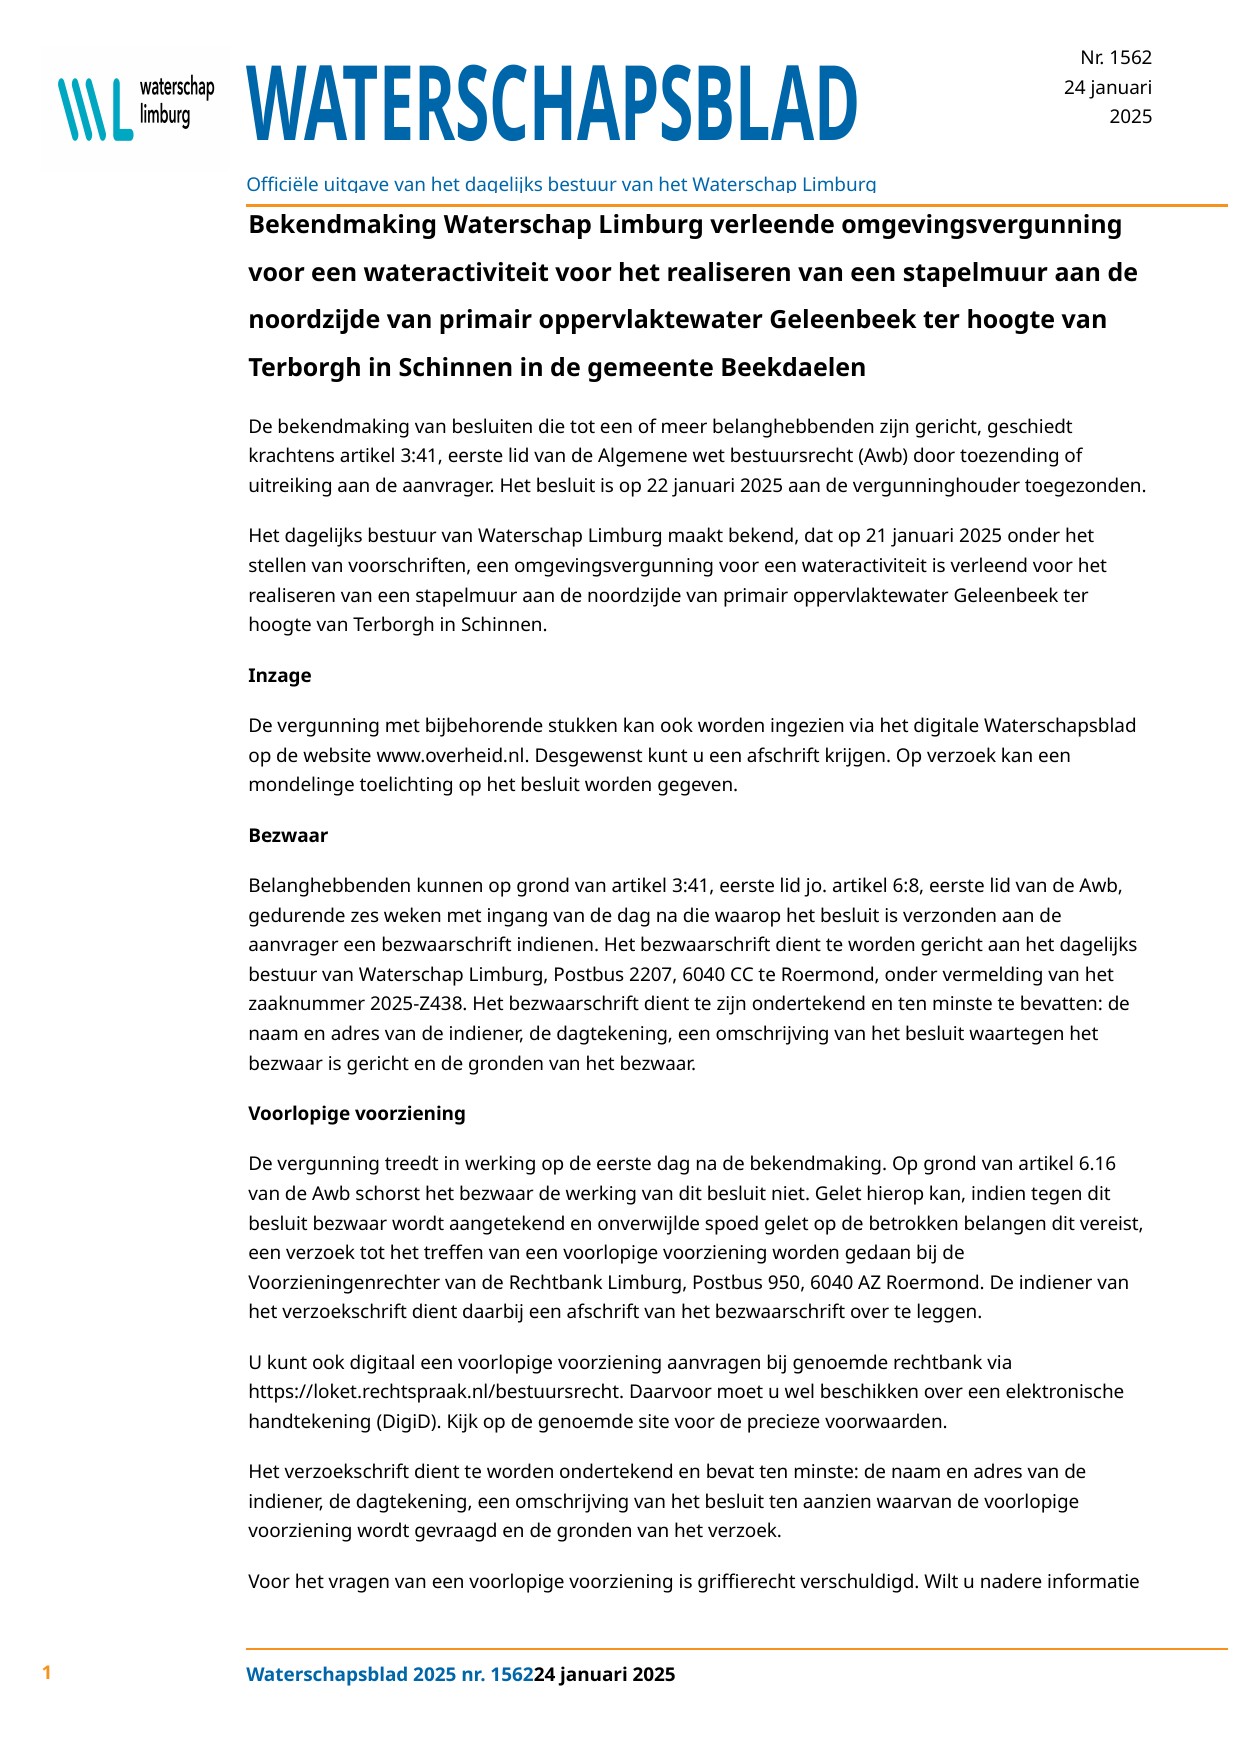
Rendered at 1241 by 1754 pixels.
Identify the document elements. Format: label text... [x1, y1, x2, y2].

text De vergunning met bijbehorende stukken kan ook worden ingezien via het digitale Waterschapsblad op de website www.overheid.nl. Desgewenst kunt u een afschrift krijgen. Op verzoek kan een mondelinge toelichting op het besluit worden gegeven. [248, 712, 1152, 797]
picture [41, 47, 231, 172]
text De vergunning treedt in werking op de eerste dag na de bekendmaking. Op grond van artikel 6.16 van de Awb schorst het bezwaar de werking van dit besluit niet. Gelet hierop kan, indien tegen dit besluit bezwaar wordt aangetekend en onverwijlde spoed gelet op de betrokken belangen dit vereist, een verzoek tot het treffen van een voorlopige voorziening worden gedaan bij de Voorzieningenrechter van de Rechtbank Limburg, Postbus 950, 6040 AZ Roermond. De indiener van het verzoekschrift dient daarbij een afschrift van het bezwaarschrift over te leggen. [248, 1151, 1152, 1324]
text Voor het vragen van een voorlopige voorziening is griffierecht verschuldigd. Wilt u nadere informatie [248, 1568, 1152, 1594]
text Bekendmaking Waterschap Limburg verleende omgevingsvergunning voor een wateractiviteit voor het realiseren van een stapelmuur aan de noordzijde van primair oppervlaktewater Geleenbeek ter hoogte van Terborgh in Schinnen in de gemeente Beekdaelen [248, 207, 1152, 384]
text Het verzoekschrift dient te worden ondertekend en bevat ten minste: de naam en adres van de indiener, de dagtekening, een omschrijving van het besluit ten aanzien waarvan de voorlopige voorziening wordt gevraagd en de gronden van het verzoek. [248, 1458, 1152, 1543]
text Bezwaar [248, 822, 1152, 848]
text Belanghebbenden kunnen op grond van artikel 3:41, eerste lid jo. artikel 6:8, eerste lid van de Awb, gedurende zes weken met ingang van de dag na die waarop het besluit is verzonden aan de aanvrager een bezwaarschrift indienen. Het bezwaarschrift dient te worden gericht aan het dagelijks bestuur van Waterschap Limburg, Postbus 2207, 6040 CC te Roermond, onder vermelding van het zaaknummer 2025-Z438. Het bezwaarschrift dient te zijn ondertekend en ten minste te bevatten: de naam en adres van de indiener, de dagtekening, een omschrijving van het besluit waartegen het bezwaar is gericht en de gronden van het bezwaar. [248, 872, 1152, 1076]
text Voorlopige voorziening [248, 1100, 1152, 1126]
text Inzage [248, 662, 1152, 688]
text Het dagelijks bestuur van Waterschap Limburg maakt bekend, dat op 21 januari 2025 onder het stellen van voorschriften, een omgevingsvergunning voor een wateractiviteit is verleend voor het realiseren van een stapelmuur aan de noordzijde van primair oppervlaktewater Geleenbeek ter hoogte van Terborgh in Schinnen. [248, 523, 1152, 637]
text U kunt ook digitaal een voorlopige voorziening aanvragen bij genoemde rechtbank via https://loket.rechtspraak.nl/bestuursrecht. Daarvoor moet u wel beschikken over een elektronische handtekening (DigiD). Kijk op de genoemde site voor de precieze voorwaarden. [248, 1349, 1152, 1434]
text De bekendmaking van besluiten die tot een of meer belanghebbenden zijn gericht, geschiedt krachtens artikel 3:41, eerste lid van de Algemene wet bestuursrecht (Awb) door toezending of uitreiking aan de aanvrager. Het besluit is op 22 januari 2025 aan de vergunninghouder toegezonden. [248, 413, 1152, 498]
